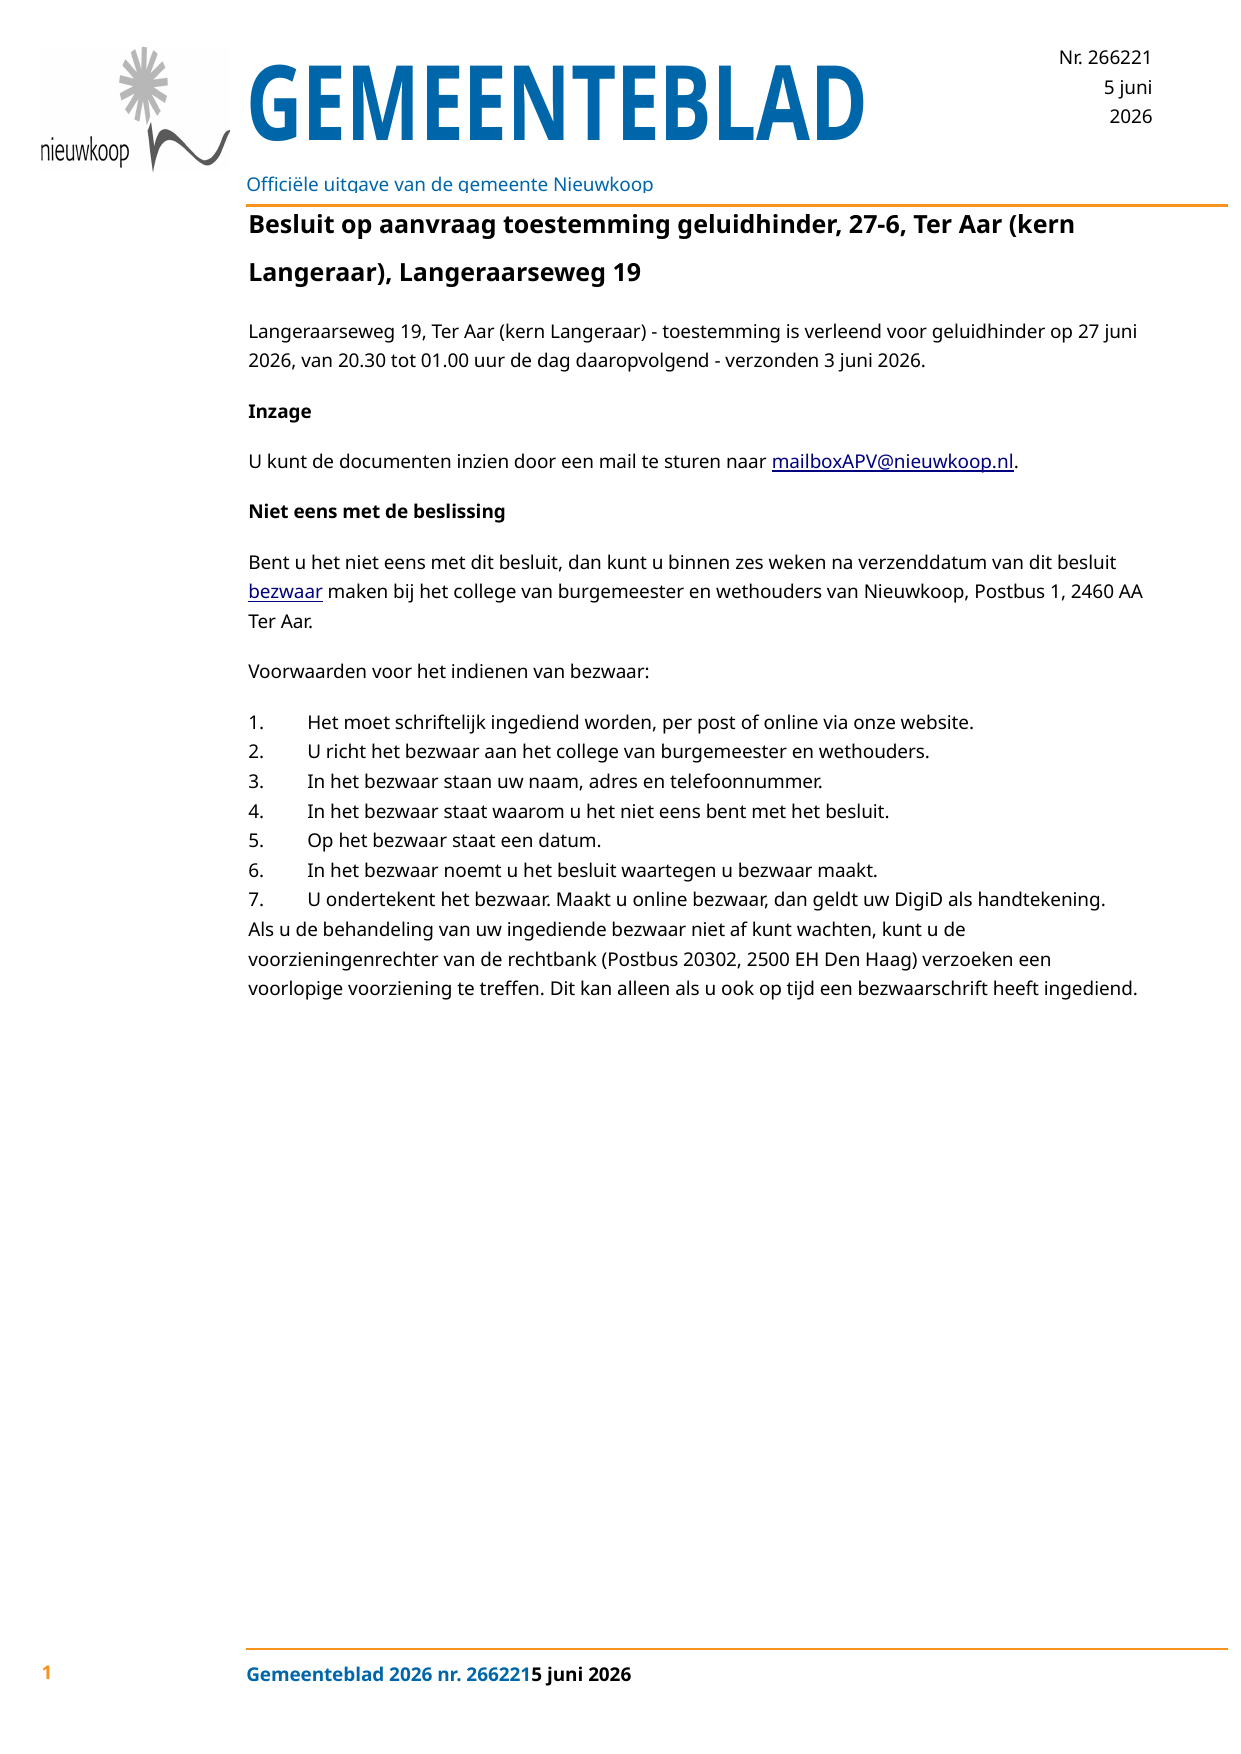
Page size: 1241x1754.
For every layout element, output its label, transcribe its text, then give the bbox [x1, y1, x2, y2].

list U ondertekent het bezwaar. Maakt u online bezwaar, dan geldt uw DigiD als handtekening. [248, 887, 1152, 912]
list Op het bezwaar staat een datum. [248, 827, 1152, 853]
list In het bezwaar staan uw naam, adres en telefoonnummer. [248, 768, 1152, 794]
text Bent u het niet eens met dit besluit, dan kunt u binnen zes weken na verzenddatum van dit besluit bezwaar maken bij het college van burgemeester en wethouders van Nieuwkoop, Postbus 1, 2460 AA Ter Aar. [248, 549, 1152, 634]
picture [41, 47, 231, 172]
text Voorwaarden voor het indienen van bezwaar: [248, 659, 1152, 684]
text Besluit op aanvraag toestemming geluidhinder, 27-6, Ter Aar (kern Langeraar), Langeraarseweg 19 [248, 207, 1152, 288]
list In het bezwaar staat waarom u het niet eens bent met het besluit. [248, 798, 1152, 824]
list Het moet schriftelijk ingediend worden, per post of online via onze website. [248, 709, 1152, 735]
list U richt het bezwaar aan het college van burgemeester en wethouders. [248, 739, 1152, 764]
text Niet eens met de beslissing [248, 499, 1152, 524]
text Als u de behandeling van uw ingediende bezwaar niet af kunt wachten, kunt u de voorzieningenrechter van de rechtbank (Postbus 20302, 2500 EH Den Haag) verzoeken een voorlopige voorziening te treffen. Dit kan alleen als u ook op tijd een bezwaarschrift heeft ingediend. [248, 916, 1152, 1001]
text Inzage [248, 398, 1152, 424]
list In het bezwaar noemt u het besluit waartegen u bezwaar maakt. [248, 857, 1152, 883]
text Langeraarseweg 19, Ter Aar (kern Langeraar) - toestemming is verleend voor geluidhinder op 27 juni 2026, van 20.30 tot 01.00 uur de dag daaropvolgend - verzonden 3 juni 2026. [248, 318, 1152, 373]
text U kunt de documenten inzien door een mail te sturen naar mailboxAPV@nieuwkoop.nl. [248, 448, 1152, 474]
